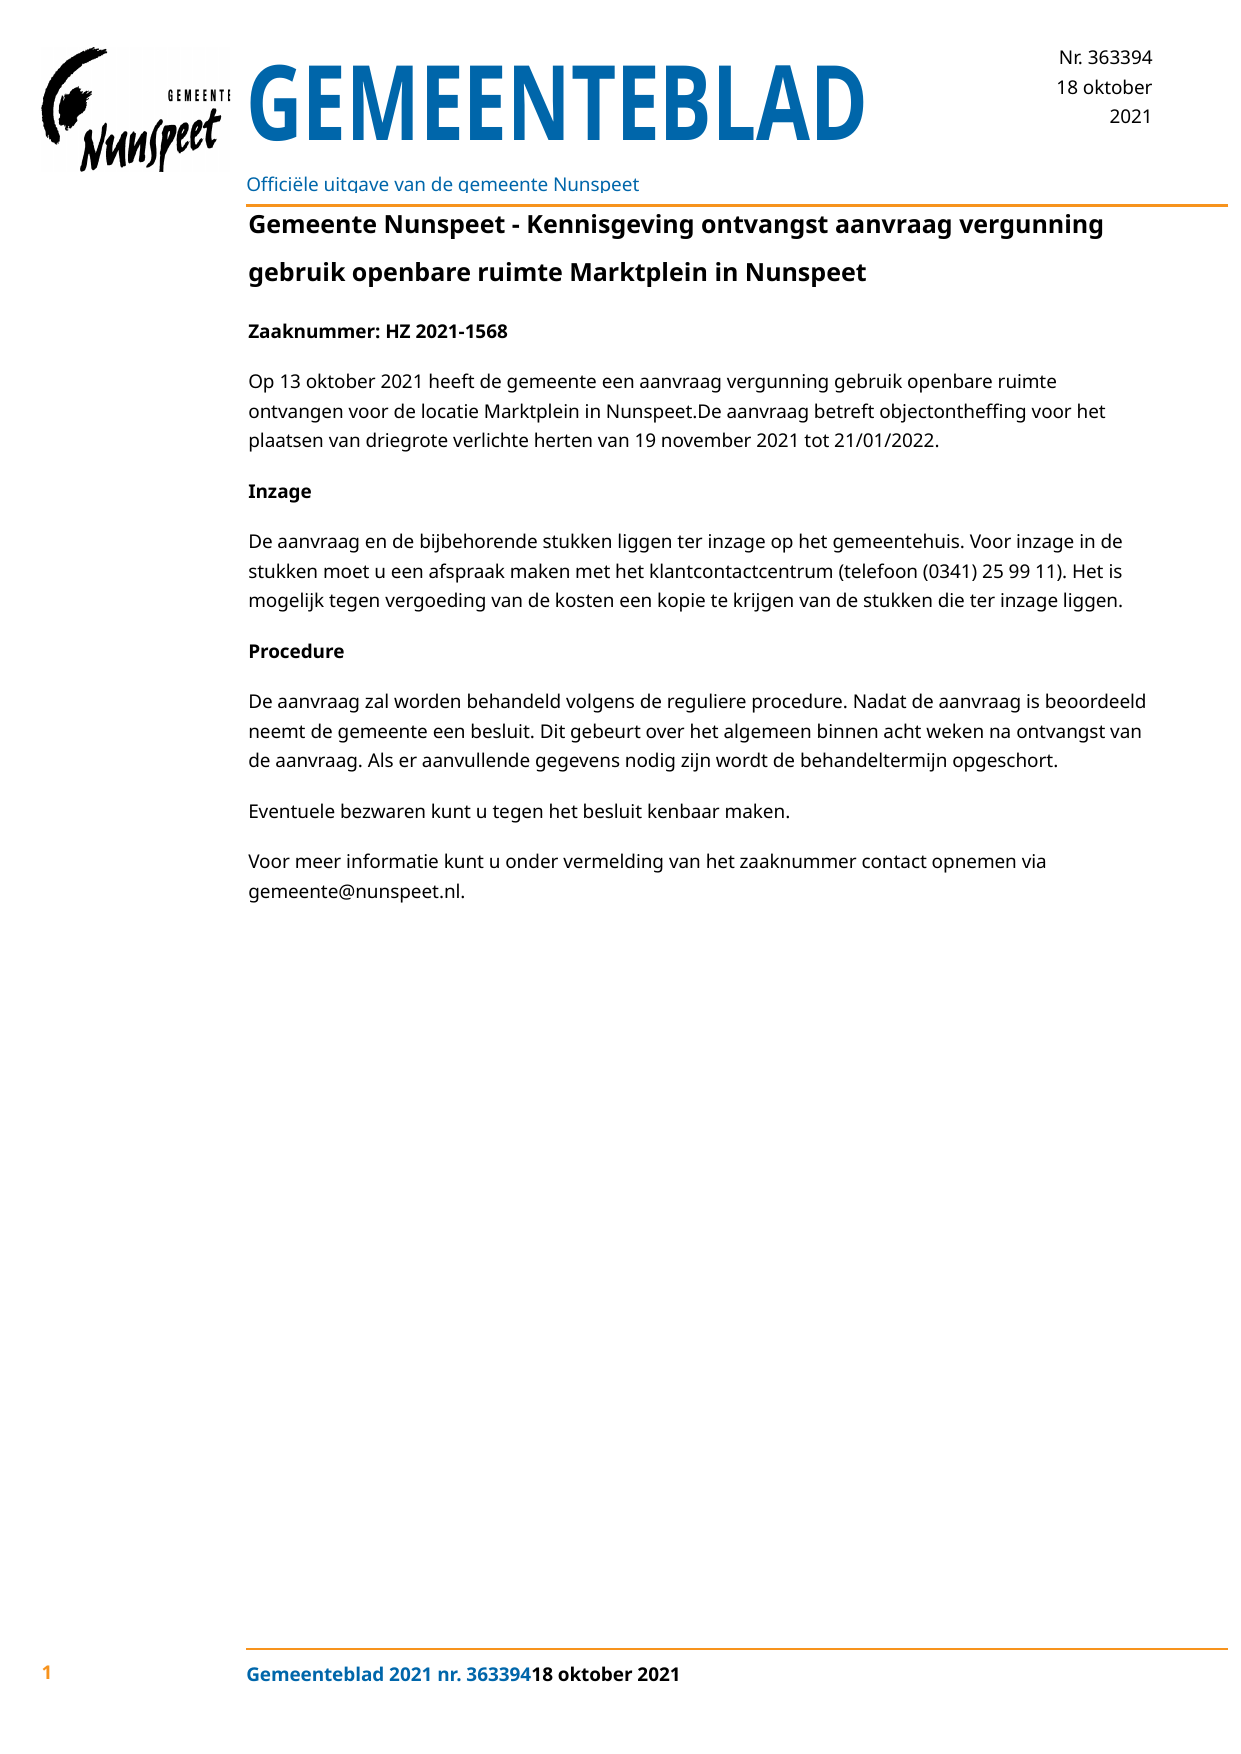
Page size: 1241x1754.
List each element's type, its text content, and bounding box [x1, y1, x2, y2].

text Voor meer informatie kunt u onder vermelding van het zaaknummer contact opnemen via gemeente@nunspeet.nl. [248, 848, 1152, 904]
text Zaaknummer: HZ 2021-1568 [248, 318, 1152, 344]
text Procedure [248, 638, 1152, 664]
text De aanvraag zal worden behandeld volgens de reguliere procedure. Nadat de aanvraag is beoordeeld neemt de gemeente een besluit. Dit gebeurt over het algemeen binnen acht weken na ontvangst van de aanvraag. Als er aanvullende gegevens nodig zijn wordt de behandeltermijn opgeschort. [248, 688, 1152, 773]
text Gemeente Nunspeet - Kennisgeving ontvangst aanvraag vergunning gebruik openbare ruimte Marktplein in Nunspeet [248, 207, 1152, 288]
text Op 13 oktober 2021 heeft de gemeente een aanvraag vergunning gebruik openbare ruimte ontvangen voor de locatie Marktplein in Nunspeet.De aanvraag betreft objectontheffing voor het plaatsen van driegrote verlichte herten van 19 november 2021 tot 21/01/2022. [248, 368, 1152, 453]
text Eventuele bezwaren kunt u tegen het besluit kenbaar maken. [248, 798, 1152, 824]
text De aanvraag en de bijbehorende stukken liggen ter inzage op het gemeentehuis. Voor inzage in de stukken moet u een afspraak maken met het klantcontactcentrum (telefoon (0341) 25 99 11). Het is mogelijk tegen vergoeding van de kosten een kopie te krijgen van de stukken die ter inzage liggen. [248, 528, 1152, 613]
picture [41, 47, 231, 172]
text Inzage [248, 478, 1152, 504]
